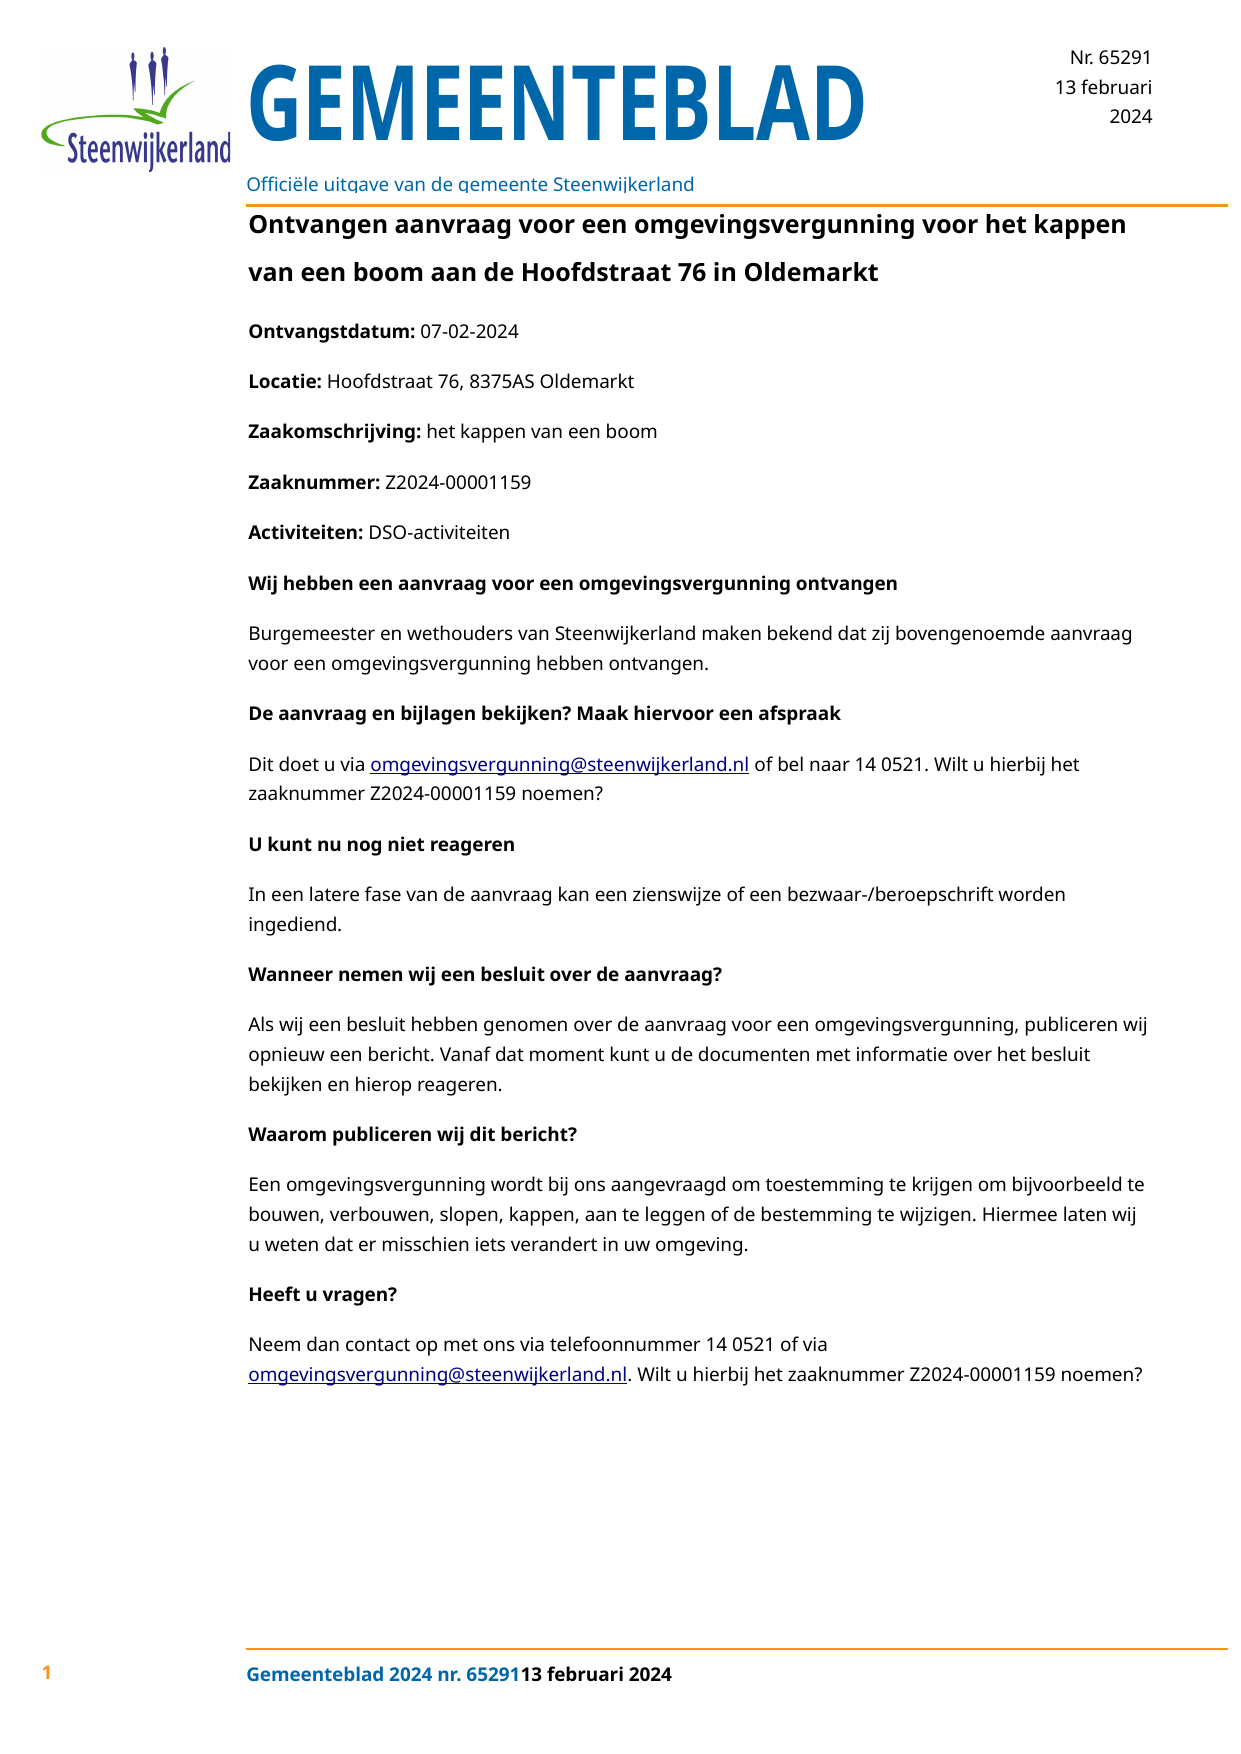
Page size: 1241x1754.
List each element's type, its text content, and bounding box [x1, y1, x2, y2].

text Dit doet u via omgevingsvergunning@steenwijkerland.nl of bel naar 14 0521. Wilt u hierbij het zaaknummer Z2024-00001159 noemen? [248, 751, 1152, 806]
text Heeft u vragen? [248, 1281, 1152, 1307]
text Als wij een besluit hebben genomen over de aanvraag voor een omgevingsvergunning, publiceren wij opnieuw een bericht. Vanaf dat moment kunt u de documenten met informatie over het besluit bekijken en hierop reageren. [248, 1012, 1152, 1097]
text Wanneer nemen wij een besluit over de aanvraag? [248, 961, 1152, 987]
text U kunt nu nog niet reageren [248, 831, 1152, 857]
text Neem dan contact op met ons via telefoonnummer 14 0521 of via omgevingsvergunning@steenwijkerland.nl. Wilt u hierbij het zaaknummer Z2024-00001159 noemen? [248, 1332, 1152, 1387]
picture [41, 47, 231, 172]
text Burgemeester en wethouders van Steenwijkerland maken bekend dat zij bovengenoemde aanvraag voor een omgevingsvergunning hebben ontvangen. [248, 620, 1152, 676]
text Ontvangstdatum: 07-02-2024 [248, 318, 1152, 344]
text Wij hebben een aanvraag voor een omgevingsvergunning ontvangen [248, 570, 1152, 596]
text Waarom publiceren wij dit bericht? [248, 1121, 1152, 1147]
text De aanvraag en bijlagen bekijken? Maak hiervoor een afspraak [248, 700, 1152, 726]
text Zaaknummer: Z2024-00001159 [248, 469, 1152, 495]
text In een latere fase van de aanvraag kan een zienswijze of een bezwaar-/beroepschrift worden ingediend. [248, 881, 1152, 937]
text Activiteiten: DSO-activiteiten [248, 519, 1152, 545]
text Ontvangen aanvraag voor een omgevingsvergunning voor het kappen van een boom aan de Hoofdstraat 76 in Oldemarkt [248, 207, 1152, 288]
text Locatie: Hoofdstraat 76, 8375AS Oldemarkt [248, 368, 1152, 394]
text Zaakomschrijving: het kappen van een boom [248, 419, 1152, 444]
text Een omgevingsvergunning wordt bij ons aangevraagd om toestemming te krijgen om bijvoorbeeld te bouwen, verbouwen, slopen, kappen, aan te leggen of de bestemming te wijzigen. Hiermee laten wij u weten dat er misschien iets verandert in uw omgeving. [248, 1172, 1152, 1257]
